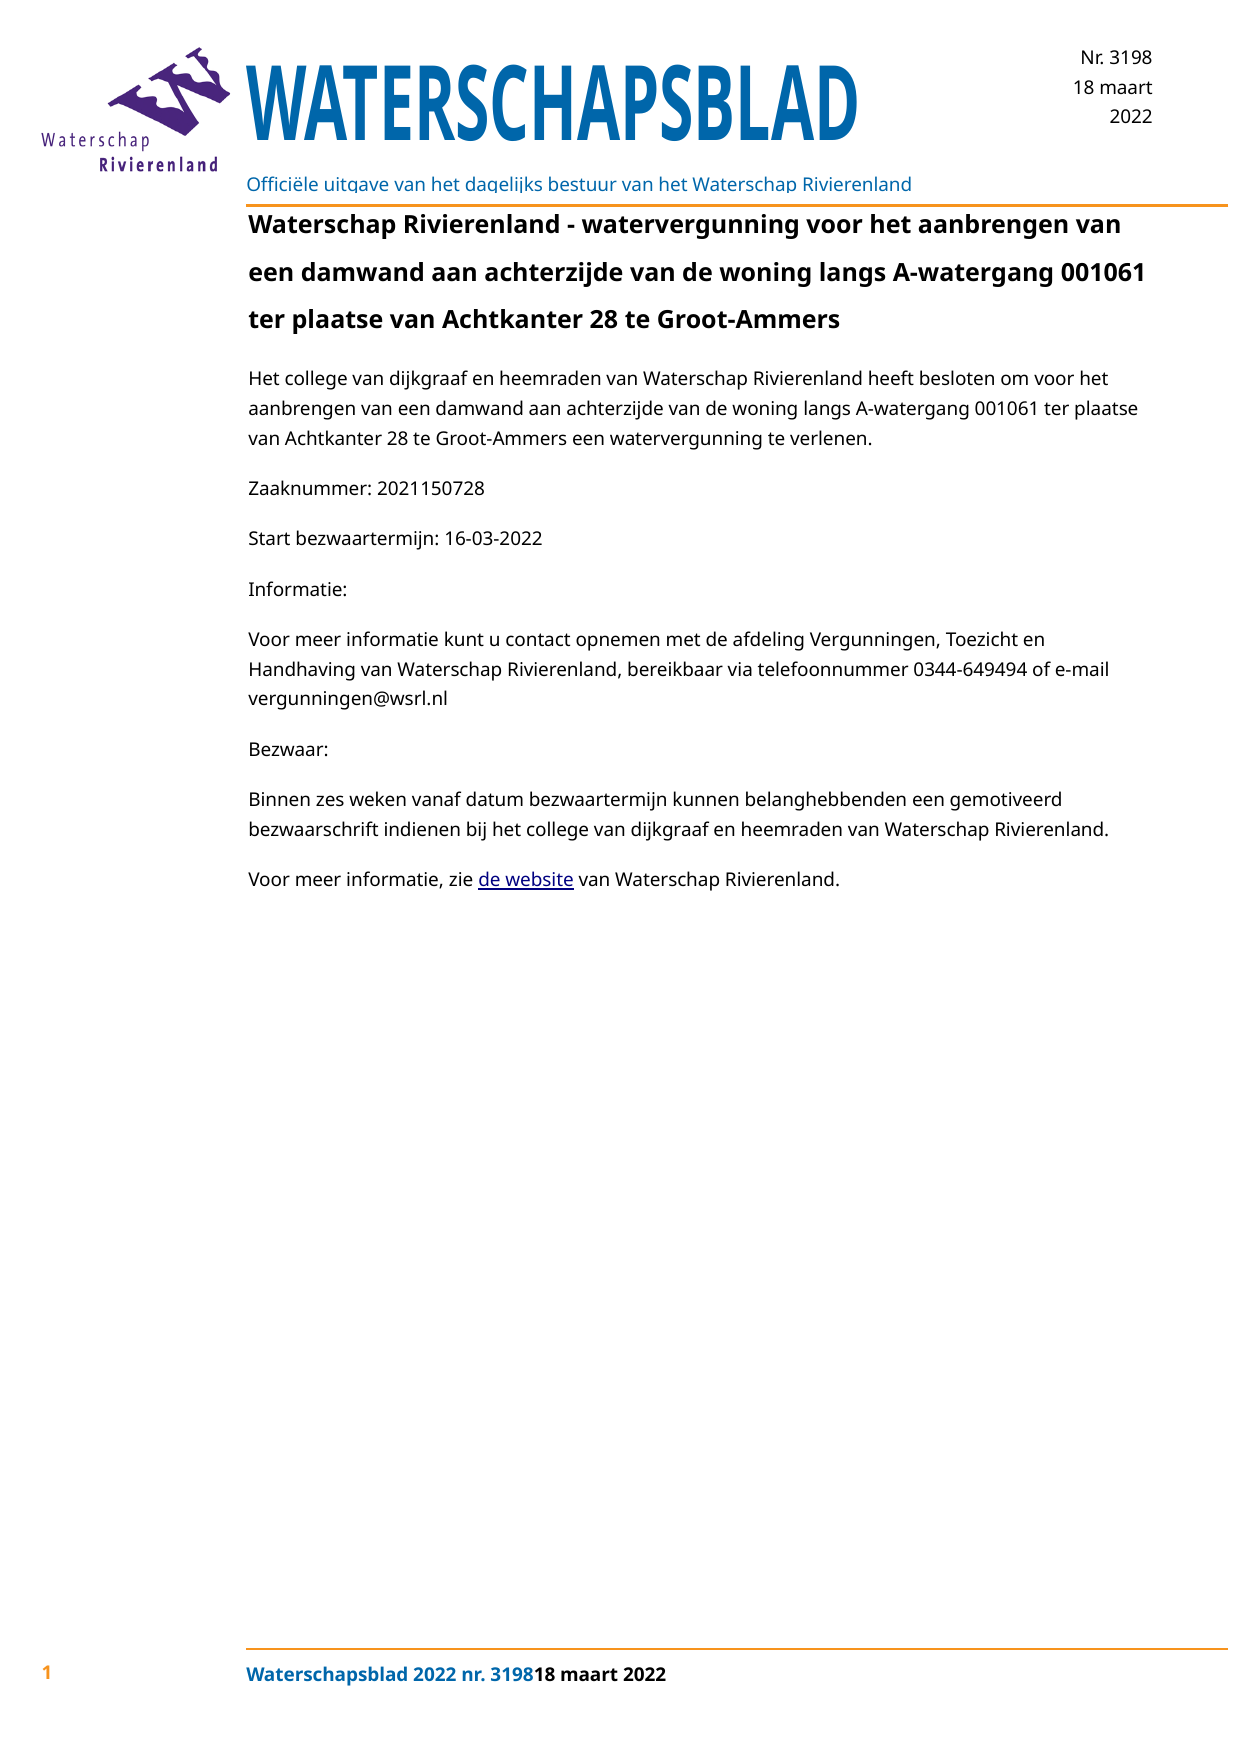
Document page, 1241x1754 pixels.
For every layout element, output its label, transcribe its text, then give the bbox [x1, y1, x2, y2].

text Voor meer informatie kunt u contact opnemen met de afdeling Vergunningen, Toezicht en Handhaving van Waterschap Rivierenland, bereikbaar via telefoonnummer 0344-649494 of e-mail vergunningen@wsrl.nl [248, 626, 1152, 711]
text Voor meer informatie, zie de website van Waterschap Rivierenland. [248, 866, 1152, 892]
picture [41, 47, 231, 172]
text Informatie: [248, 576, 1152, 602]
text Bezwaar: [248, 736, 1152, 762]
text Zaaknummer: 2021150728 [248, 475, 1152, 501]
text Waterschap Rivierenland - watervergunning voor het aanbrengen van een damwand aan achterzijde van de woning langs A-watergang 001061 ter plaatse van Achtkanter 28 te Groot-Ammers [248, 207, 1152, 336]
text Het college van dijkgraaf en heemraden van Waterschap Rivierenland heeft besloten om voor het aanbrengen van een damwand aan achterzijde van de woning langs A-watergang 001061 ter plaatse van Achtkanter 28 te Groot-Ammers een watervergunning te verlenen. [248, 366, 1152, 450]
text Binnen zes weken vanaf datum bezwaartermijn kunnen belanghebbenden een gemotiveerd bezwaarschrift indienen bij het college van dijkgraaf en heemraden van Waterschap Rivierenland. [248, 786, 1152, 842]
text Start bezwaartermijn: 16-03-2022 [248, 526, 1152, 551]
